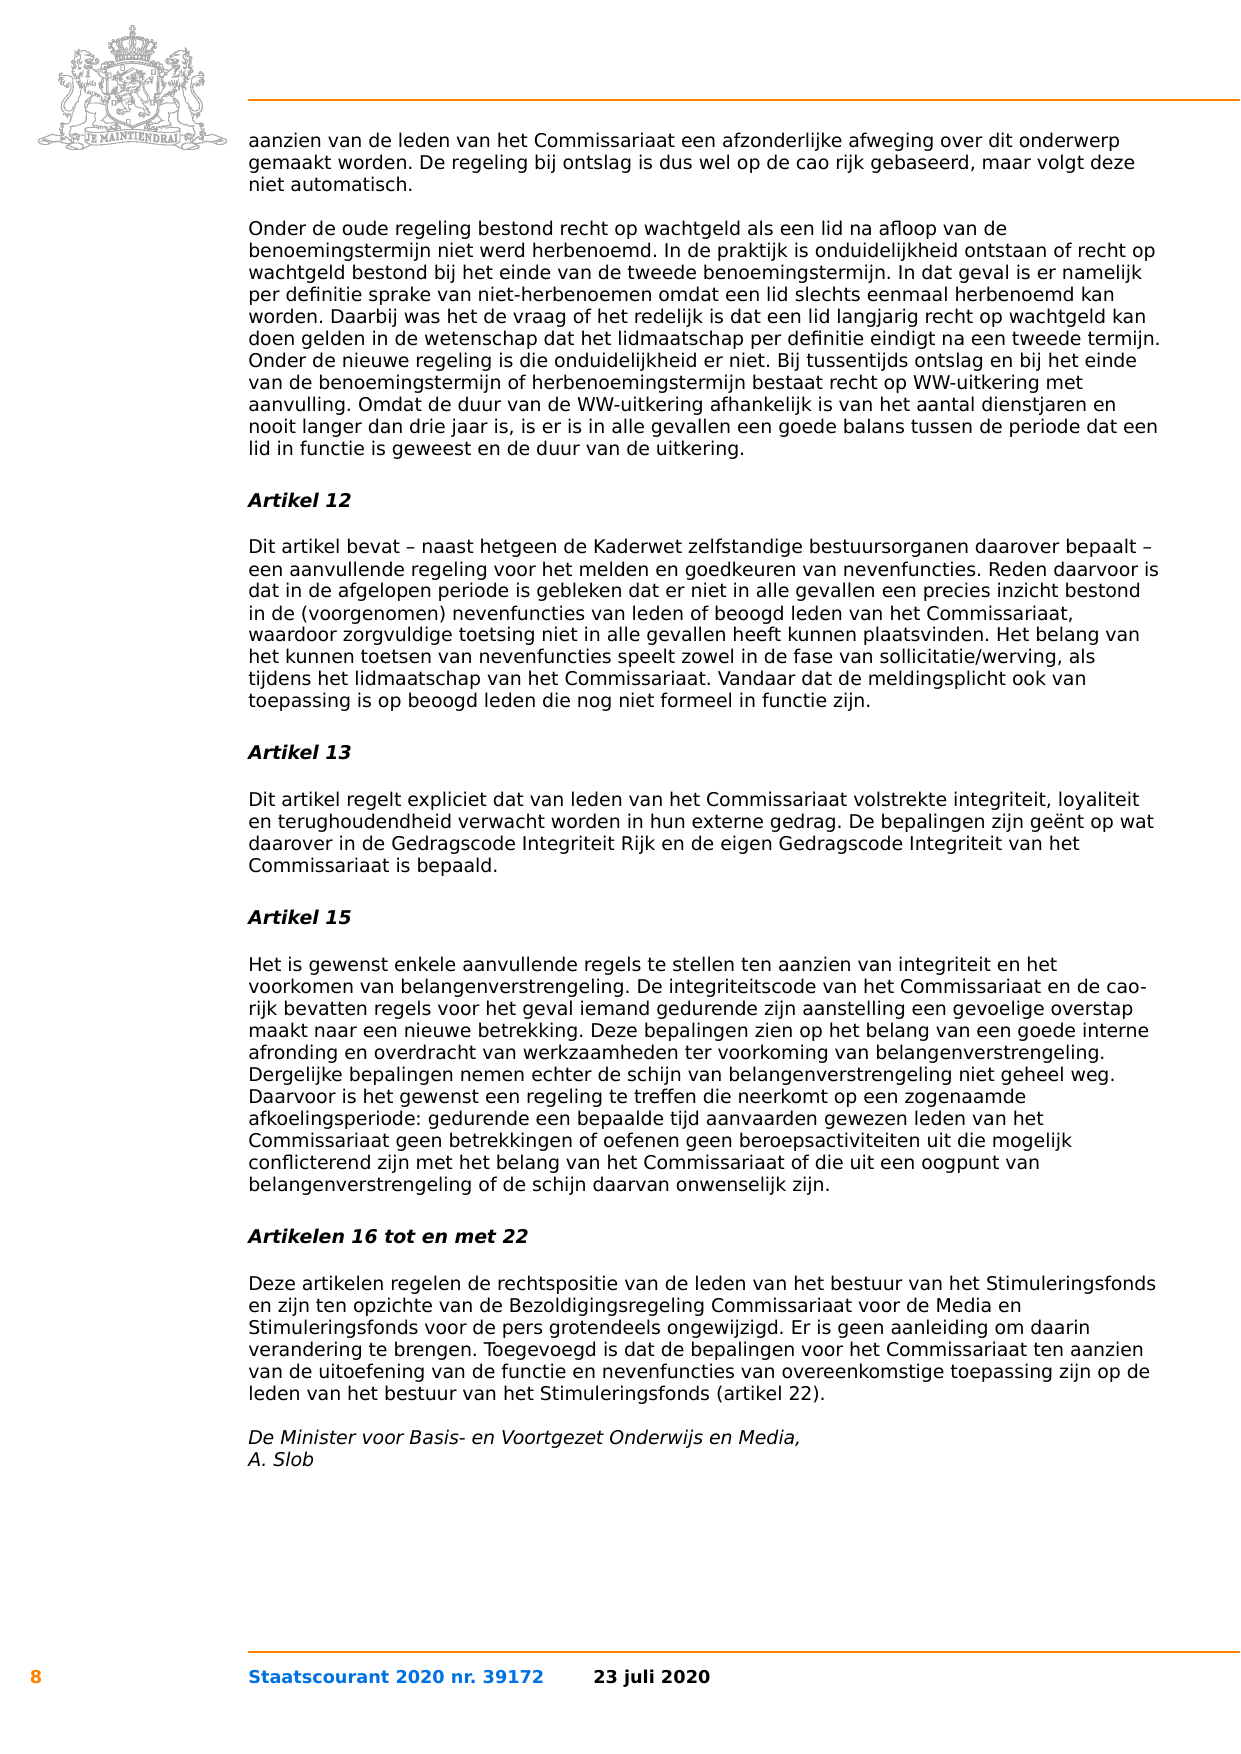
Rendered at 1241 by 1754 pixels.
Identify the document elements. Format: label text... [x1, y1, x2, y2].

text aanzien van de leden van het Commissariaat een afzonderlijke afweging over dit onderwerp gemaakt worden. De regeling bij ontslag is dus wel op de cao rijk gebaseerd, maar volgt deze niet automatisch. [248, 130, 1163, 196]
text De Minister voor Basis- en Voortgezet Onderwijs en Media, A. Slob [248, 1427, 1163, 1471]
subtitle Artikelen 16 tot en met 22 [248, 1226, 1163, 1248]
text Onder de oude regeling bestond recht op wachtgeld als een lid na afloop van de benoemingstermijn niet werd herbenoemd. In de praktijk is onduidelijkheid ontstaan of recht op wachtgeld bestond bij het einde van de tweede benoemingstermijn. In dat geval is er namelijk per definitie sprake van niet-herbenoemen omdat een lid slechts eenmaal herbenoemd kan worden. Daarbij was het de vraag of het redelijk is dat een lid langjarig recht op wachtgeld kan doen gelden in de wetenschap dat het lidmaatschap per definitie eindigt na een tweede termijn. Onder de nieuwe regeling is die onduidelijkheid er niet. Bij tussentijds ontslag en bij het einde van de benoemingstermijn of herbenoemingstermijn bestaat recht op WW-uitkering met aanvulling. Omdat de duur van de WW-uitkering afhankelijk is van het aantal dienstjaren en nooit langer dan drie jaar is, is er is in alle gevallen een goede balans tussen de periode dat een lid in functie is geweest en de duur van de uitkering. [248, 218, 1163, 459]
text Dit artikel regelt expliciet dat van leden van het Commissariaat volstrekte integriteit, loyaliteit en terughoudendheid verwacht worden in hun externe gedrag. De bepalingen zijn geënt op wat daarover in de Gedragscode Integriteit Rijk en de eigen Gedragscode Integriteit van het Commissariaat is bepaald. [248, 789, 1163, 877]
text Deze artikelen regelen de rechtspositie van de leden van het bestuur van het Stimuleringsfonds en zijn ten opzichte van de Bezoldigingsregeling Commissariaat voor de Media en Stimuleringsfonds voor de pers grotendeels ongewijzigd. Er is geen aanleiding om daarin verandering te brengen. Toegevoegd is dat de bepalingen voor het Commissariaat ten aanzien van de uitoefening van de functie en nevenfuncties van overeenkomstige toepassing zijn op de leden van het bestuur van het Stimuleringsfonds (artikel 22). [248, 1273, 1163, 1405]
subtitle Artikel 13 [248, 742, 1163, 764]
subtitle Artikel 12 [248, 489, 1163, 511]
picture [38, 25, 227, 150]
text Het is gewenst enkele aanvullende regels te stellen ten aanzien van integriteit en het voorkomen van belangenverstrengeling. De integriteitscode van het Commissariaat en de cao-rijk bevatten regels voor het geval iemand gedurende zijn aanstelling een gevoelige overstap maakt naar een nieuwe betrekking. Deze bepalingen zien op het belang van een goede interne afronding en overdracht van werkzaamheden ter voorkoming van belangenverstrengeling. Dergelijke bepalingen nemen echter de schijn van belangenverstrengeling niet geheel weg. Daarvoor is het gewenst een regeling te treffen die neerkomt op een zogenaamde afkoelingsperiode: gedurende een bepaalde tijd aanvaarden gewezen leden van het Commissariaat geen betrekkingen of oefenen geen beroepsactiviteiten uit die mogelijk conflicterend zijn met het belang van het Commissariaat of die uit een oogpunt van belangenverstrengeling of de schijn daarvan onwenselijk zijn. [248, 954, 1163, 1196]
text Dit artikel bevat – naast hetgeen de Kaderwet zelfstandige bestuursorganen daarover bepaalt – een aanvullende regeling voor het melden en goedkeuren van nevenfuncties. Reden daarvoor is dat in de afgelopen periode is gebleken dat er niet in alle gevallen een precies inzicht bestond in de (voorgenomen) nevenfuncties van leden of beoogd leden van het Commissariaat, waardoor zorgvuldige toetsing niet in alle gevallen heeft kunnen plaatsvinden. Het belang van het kunnen toetsen van nevenfuncties speelt zowel in de fase van sollicitatie/werving, als tijdens het lidmaatschap van het Commissariaat. Vandaar dat de meldingsplicht ook van toepassing is op beoogd leden die nog niet formeel in functie zijn. [248, 536, 1163, 712]
subtitle Artikel 15 [248, 907, 1163, 929]
